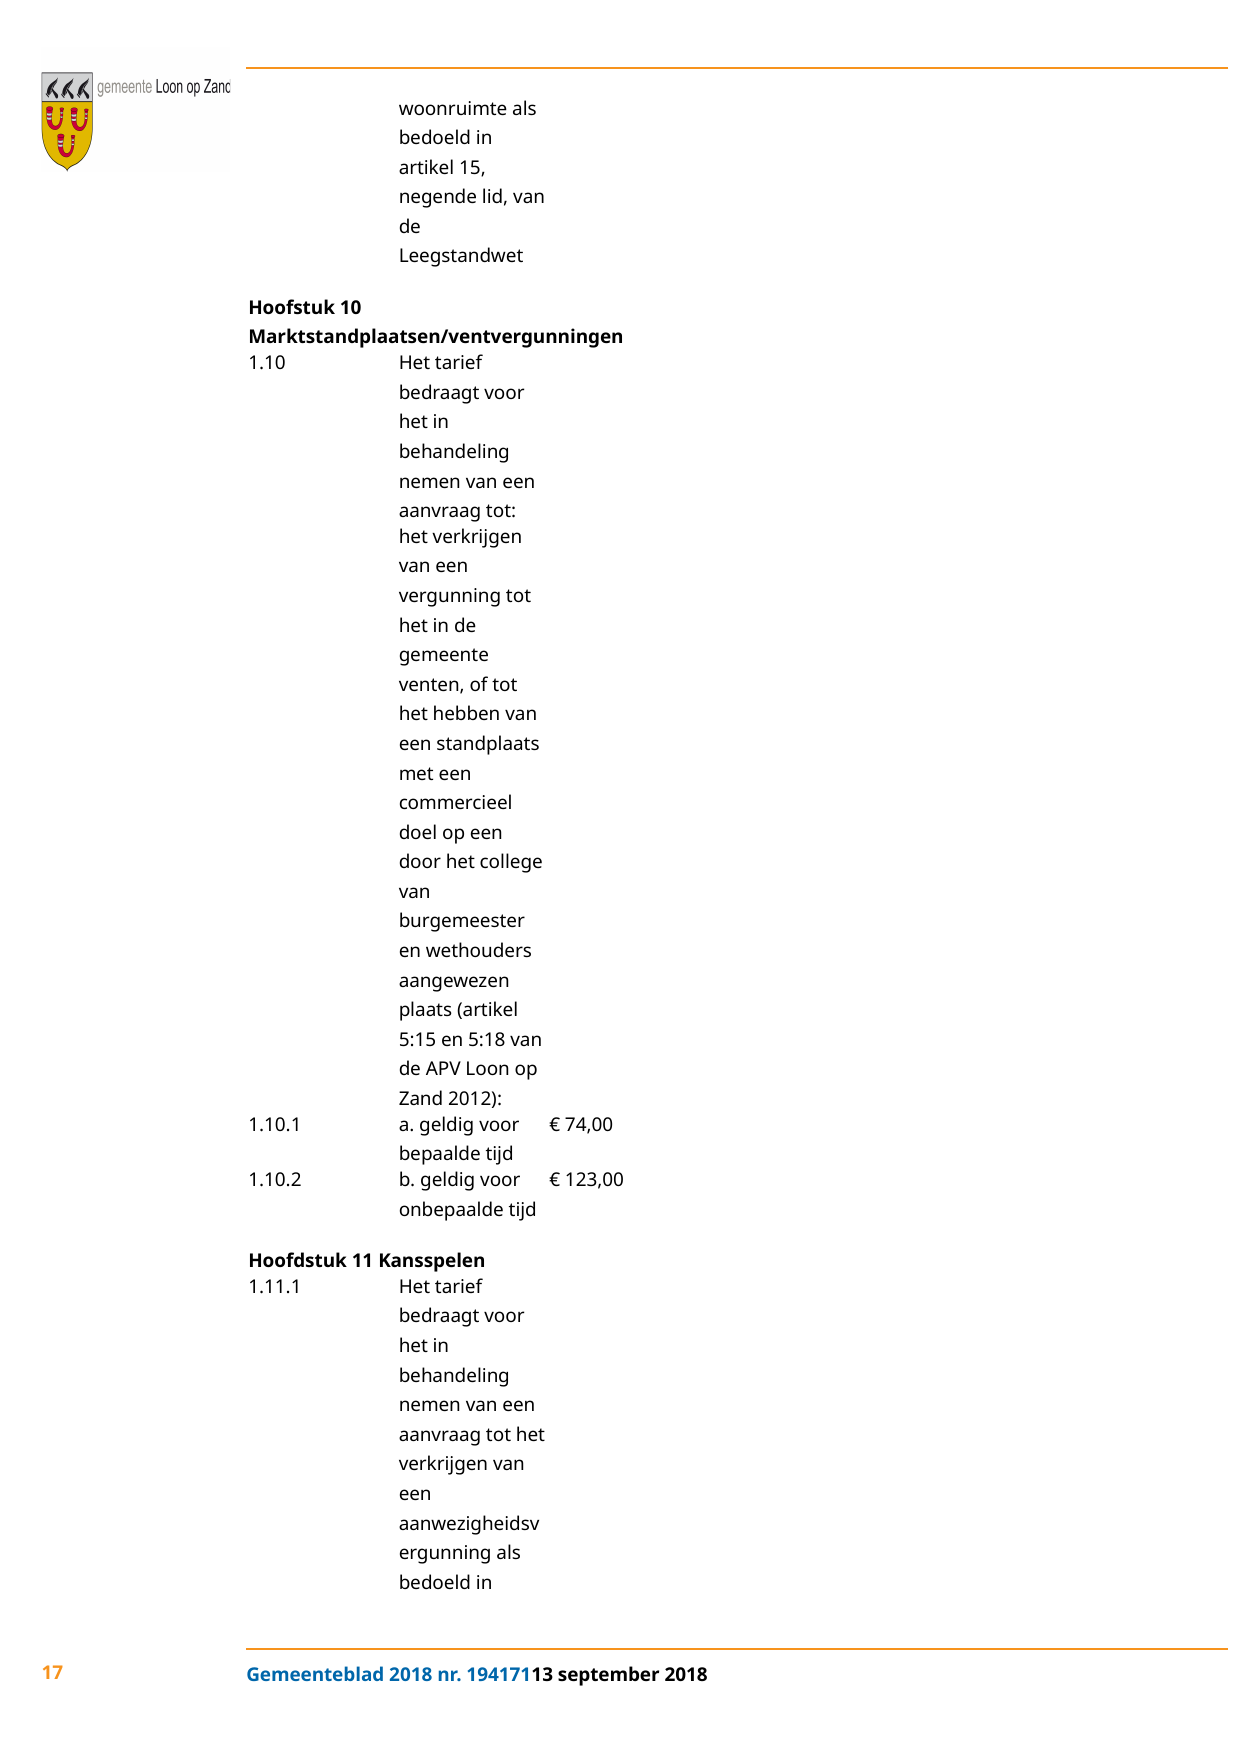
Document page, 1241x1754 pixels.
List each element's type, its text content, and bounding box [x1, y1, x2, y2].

table_cell Het tarief bedraagt voor het in behandeling nemen van een aanvraag tot het verkrijgen van een aanwezigheidsvergunning als bedoeld in [399, 1273, 549, 1594]
table_cell [248, 269, 700, 294]
table_cell 1.10.1 [248, 1111, 398, 1166]
table_cell Hoofstuk 10 Marktstandplaatsen/ventvergunningen [248, 294, 700, 349]
table_cell 1.10 [248, 350, 398, 523]
table_cell 1.10.2 [248, 1166, 398, 1222]
table_cell [549, 1273, 700, 1594]
table_cell [248, 523, 398, 1111]
table_cell 1.11.1 [248, 1273, 398, 1594]
table_cell [248, 1222, 700, 1247]
picture [41, 47, 231, 172]
table_cell woonruimte als bedoeld in artikel 15, negende lid, van de Leegstandwet [399, 95, 549, 268]
table_cell [549, 95, 700, 268]
table_cell Het tarief bedraagt voor het in behandeling nemen van een aanvraag tot: [399, 350, 549, 523]
table_cell € 123,00 [549, 1166, 700, 1222]
table_cell [549, 523, 700, 1111]
table_cell [248, 95, 398, 268]
table_cell Hoofdstuk 11 Kansspelen [248, 1247, 700, 1273]
table_cell b. geldig voor onbepaalde tijd [399, 1166, 549, 1222]
table_cell a. geldig voor bepaalde tijd [399, 1111, 549, 1166]
table_cell € 74,00 [549, 1111, 700, 1166]
table_cell het verkrijgen van een vergunning tot het in de gemeente venten, of tot het hebben van een standplaats met een commercieel doel op een door het college van burgemeester en wethouders aangewezen plaats (artikel 5:15 en 5:18 van de APV Loon op Zand 2012): [399, 523, 549, 1111]
table_cell [549, 350, 700, 523]
